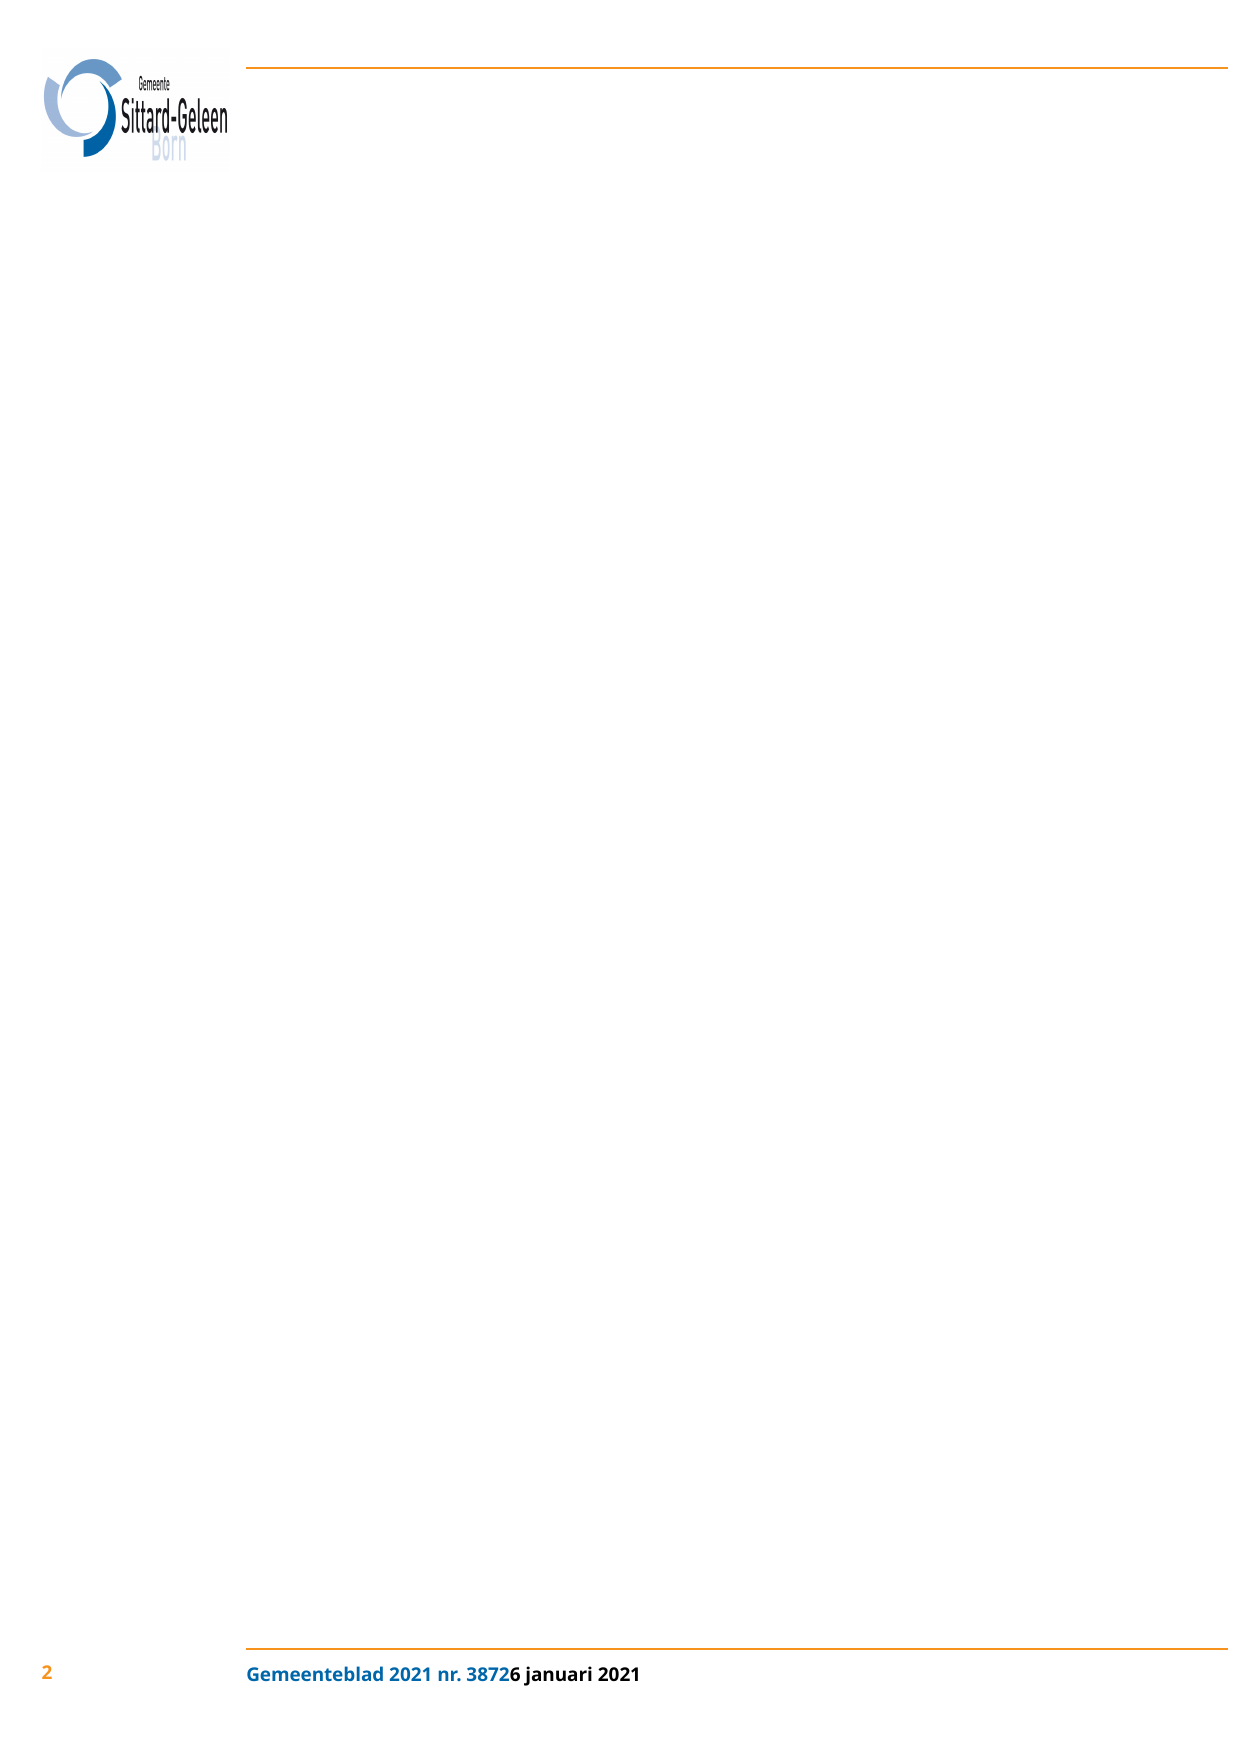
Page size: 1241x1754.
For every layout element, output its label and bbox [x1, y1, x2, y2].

picture [41, 47, 231, 172]
